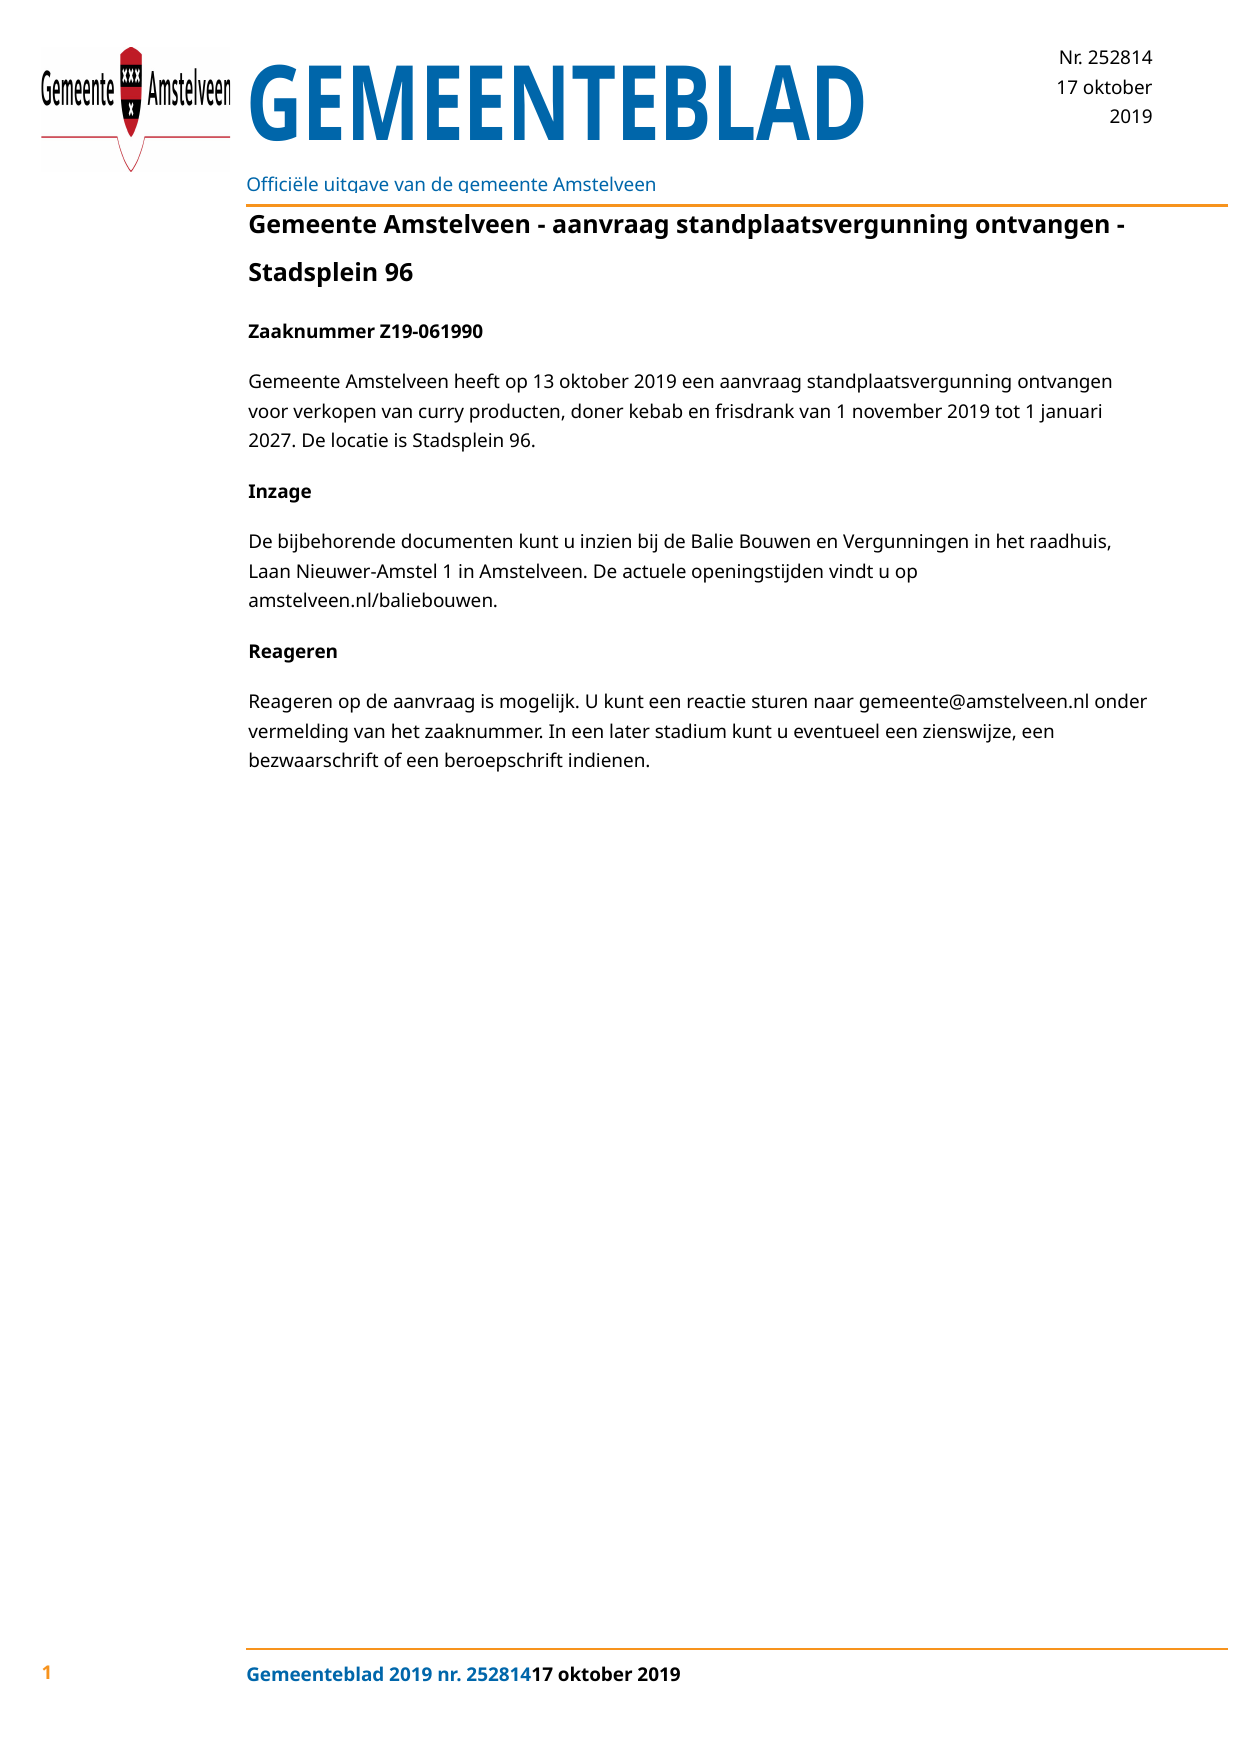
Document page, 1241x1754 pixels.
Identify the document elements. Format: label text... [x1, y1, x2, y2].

text De bijbehorende documenten kunt u inzien bij de Balie Bouwen en Vergunningen in het raadhuis, Laan Nieuwer-Amstel 1 in Amstelveen. De actuele openingstijden vindt u op amstelveen.nl/baliebouwen. [248, 528, 1152, 613]
text Reageren op de aanvraag is mogelijk. U kunt een reactie sturen naar gemeente@amstelveen.nl onder vermelding van het zaaknummer. In een later stadium kunt u eventueel een zienswijze, een bezwaarschrift of een beroepschrift indienen. [248, 688, 1152, 773]
picture [41, 47, 231, 172]
text Reageren [248, 638, 1152, 664]
text Gemeente Amstelveen heeft op 13 oktober 2019 een aanvraag standplaatsvergunning ontvangen voor verkopen van curry producten, doner kebab en frisdrank van 1 november 2019 tot 1 januari 2027. De locatie is Stadsplein 96. [248, 368, 1152, 453]
text Gemeente Amstelveen - aanvraag standplaatsvergunning ontvangen - Stadsplein 96 [248, 207, 1152, 288]
text Inzage [248, 478, 1152, 504]
text Zaaknummer Z19-061990 [248, 318, 1152, 344]
